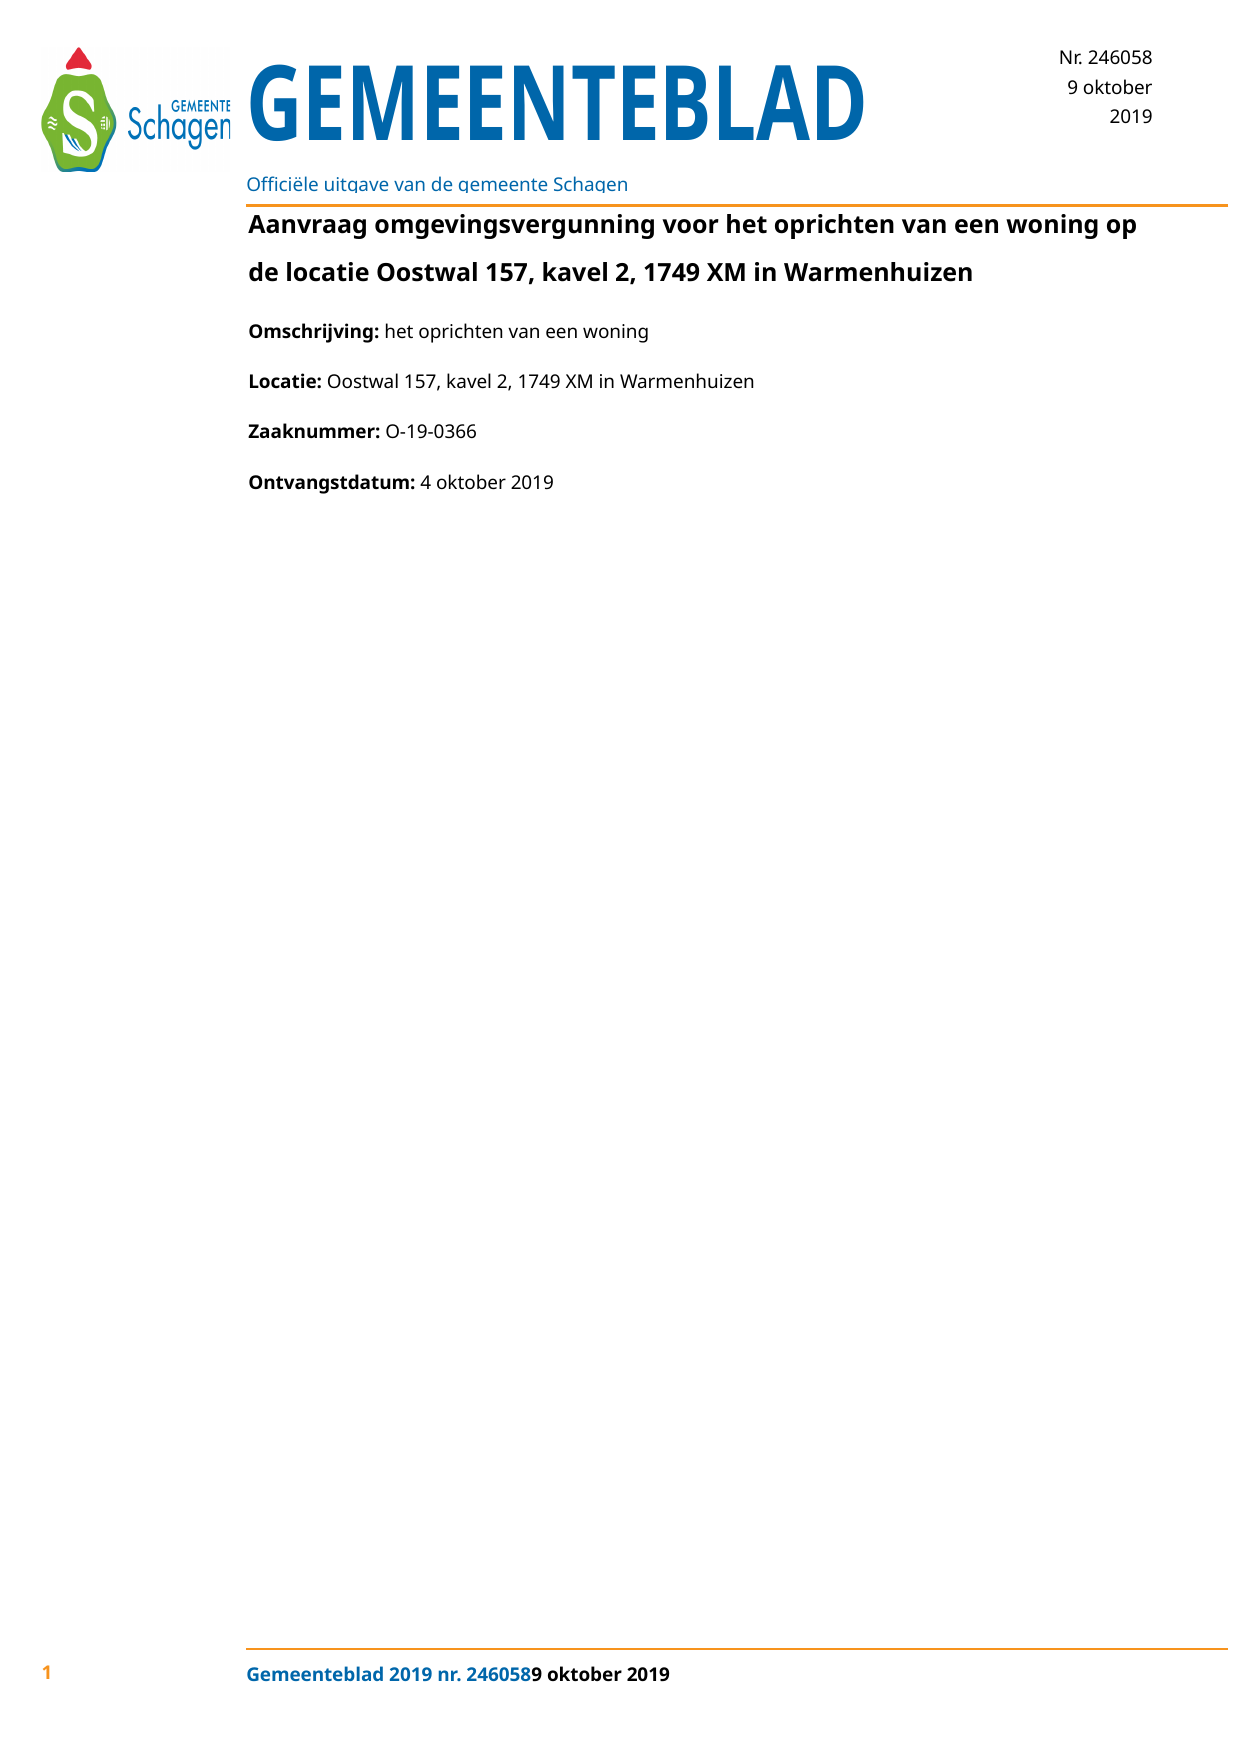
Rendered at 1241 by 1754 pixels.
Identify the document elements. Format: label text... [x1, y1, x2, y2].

picture [41, 47, 231, 172]
text Ontvangstdatum: 4 oktober 2019 [248, 469, 1152, 495]
text Zaaknummer: O-19-0366 [248, 419, 1152, 444]
text Aanvraag omgevingsvergunning voor het oprichten van een woning op de locatie Oostwal 157, kavel 2, 1749 XM in Warmenhuizen [248, 207, 1152, 288]
text Locatie: Oostwal 157, kavel 2, 1749 XM in Warmenhuizen [248, 368, 1152, 394]
text Omschrijving: het oprichten van een woning [248, 318, 1152, 344]
